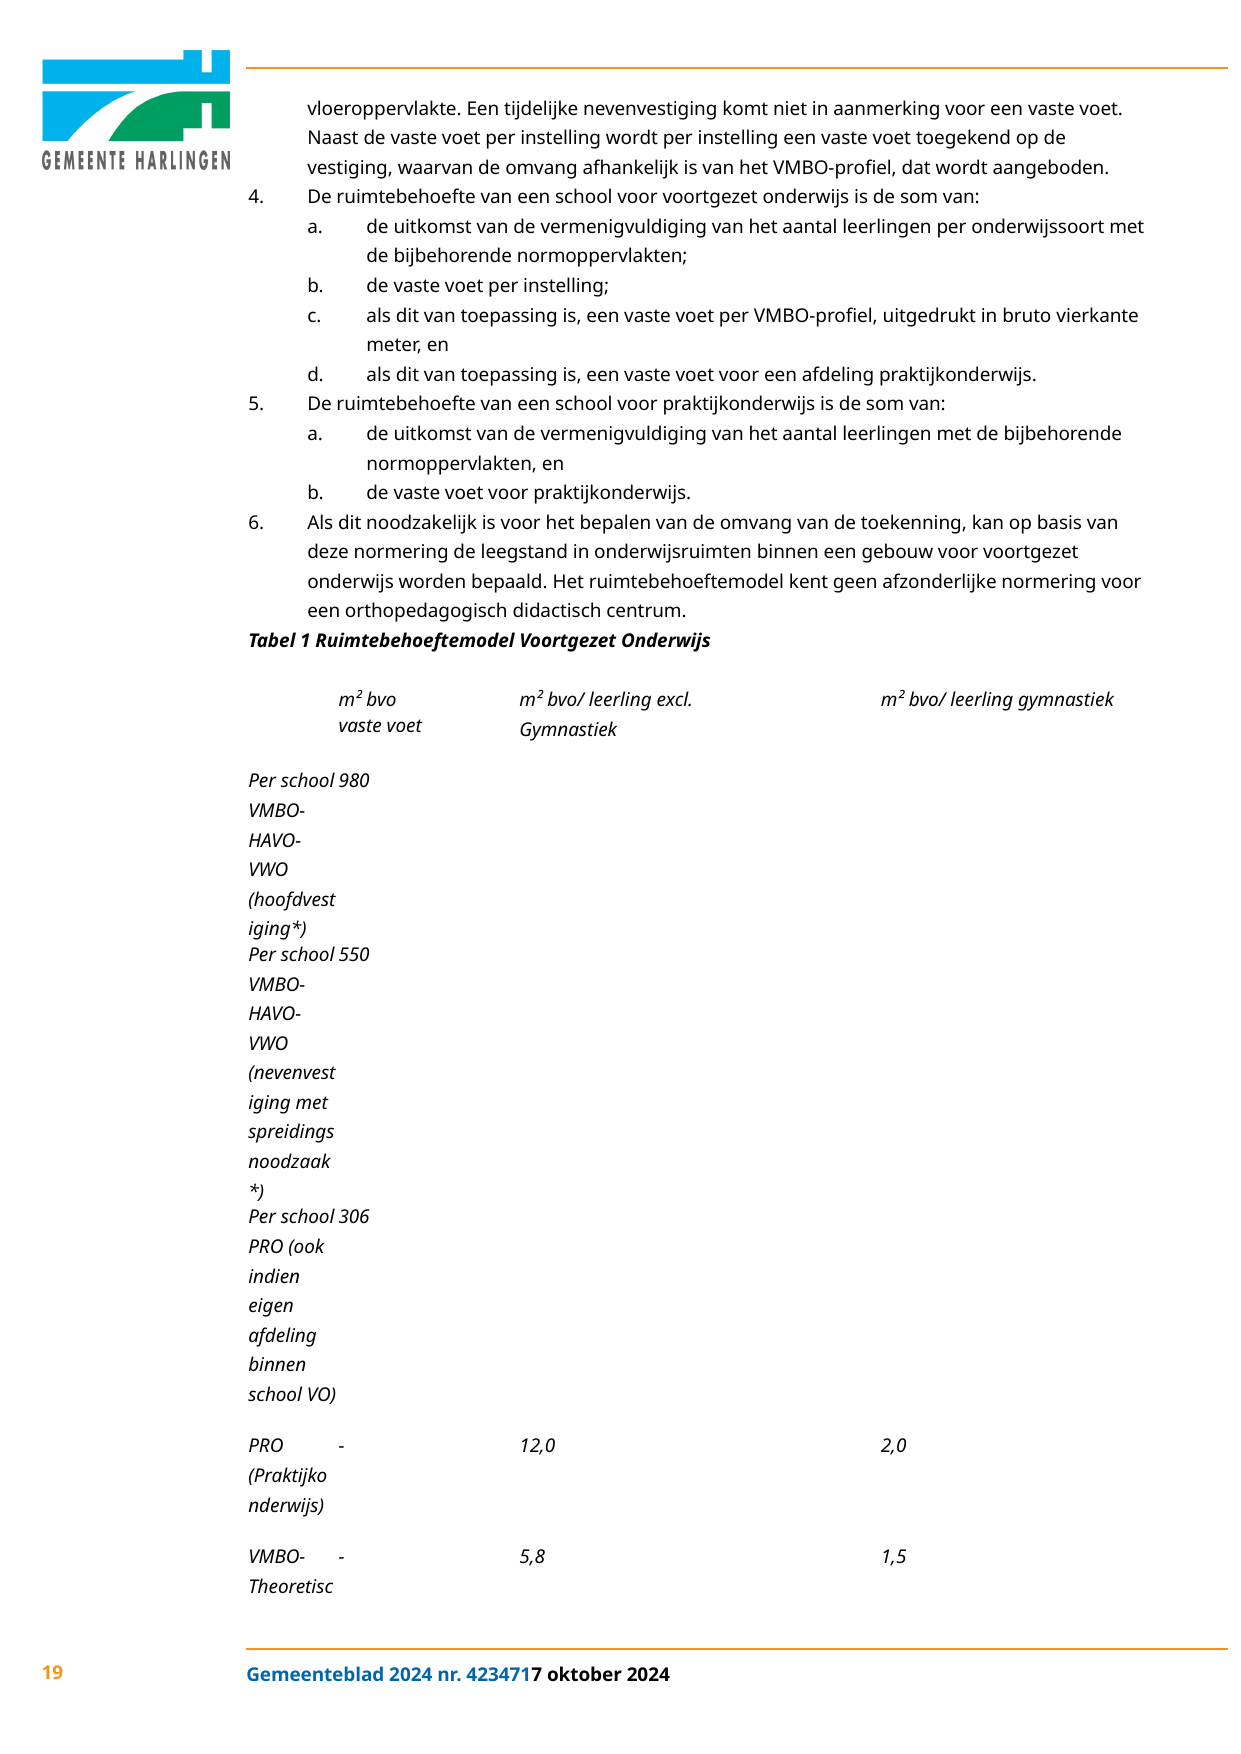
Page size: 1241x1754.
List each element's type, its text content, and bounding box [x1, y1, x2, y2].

table_cell [790, 768, 881, 941]
list Als dit noodzakelijk is voor het bepalen van de omvang van de toekenning, kan op basis van deze normering de leegstand in onderwijsruimten binnen een gebouw voor voortgezet onderwijs worden bepaald. Het ruimtebehoeftemodel kent geen afzonderlijke normering voor een orthopedagogisch didactisch centrum. [248, 509, 1152, 623]
table_cell - [338, 1433, 429, 1517]
table_header m² bvo [338, 687, 429, 712]
table_cell [429, 1204, 519, 1407]
table_cell vaste voet [338, 712, 429, 742]
table_cell [429, 1407, 519, 1433]
list de uitkomst van de vermenigvuldiging van het aantal leerlingen met de bijbehorende normoppervlakten, en [307, 420, 1152, 476]
table_cell [248, 1407, 338, 1433]
table_cell [248, 742, 338, 768]
table_cell [971, 742, 1061, 768]
table_cell VMBO- Theoretisc [248, 1543, 338, 1598]
table_cell [790, 1407, 881, 1433]
table_cell [519, 768, 609, 941]
list als dit van toepassing is, een vaste voet voor een afdeling praktijkonderwijs. [307, 361, 1152, 387]
table_cell [790, 1204, 881, 1407]
table_cell [790, 941, 881, 1204]
table_cell [790, 1543, 881, 1598]
table_cell [429, 742, 519, 768]
table_cell [429, 1433, 519, 1517]
text Tabel 1 Ruimtebehoeftemodel Voortgezet Onderwijs [248, 627, 1152, 653]
table_cell 12,0 [519, 1433, 790, 1517]
table_cell [248, 1518, 338, 1543]
table_cell [519, 742, 609, 768]
table_cell [519, 1407, 609, 1433]
table_header m² bvo/ leerling excl. Gymnastiek [519, 687, 790, 742]
table_cell [1061, 941, 1152, 1204]
table_cell Per school VMBO-HAVO-VWO (hoofdvestiging*) [248, 768, 338, 941]
table_cell [338, 1518, 429, 1543]
list als dit van toepassing is, een vaste voet per VMBO-profiel, uitgedrukt in bruto vierkante meter, en [307, 302, 1152, 357]
picture [41, 47, 231, 172]
table_cell [429, 768, 519, 941]
table_cell 5,8 [519, 1543, 790, 1598]
table_cell [881, 768, 971, 941]
table_cell [338, 742, 429, 768]
table_cell 980 [338, 768, 429, 941]
table_cell [790, 712, 881, 742]
list De ruimtebehoefte van een school voor praktijkonderwijs is de som van: [248, 391, 1152, 416]
table_cell [971, 1518, 1061, 1543]
list de vaste voet per instelling; [307, 272, 1152, 298]
table_cell [609, 742, 700, 768]
list de uitkomst van de vermenigvuldiging van het aantal leerlingen per onderwijssoort met de bijbehorende normoppervlakten; [307, 213, 1152, 268]
table_cell [881, 1204, 971, 1407]
table_cell [609, 941, 700, 1204]
table_header [248, 687, 338, 712]
table_cell [248, 712, 338, 742]
table_cell [429, 1518, 519, 1543]
table_cell [700, 941, 790, 1204]
table_cell [881, 1407, 971, 1433]
table_cell [881, 1518, 971, 1543]
table_cell [971, 768, 1061, 941]
table_cell [1061, 742, 1152, 768]
table_cell [338, 1407, 429, 1433]
table_cell [519, 1204, 609, 1407]
table_cell [429, 941, 519, 1204]
table_cell [519, 941, 609, 1204]
table_cell 1,5 [881, 1543, 1152, 1598]
table_cell [609, 1407, 700, 1433]
table_cell [429, 712, 519, 742]
table_cell [700, 768, 790, 941]
table_cell - [338, 1543, 429, 1598]
table_cell Per school PRO (ook indien eigen afdeling binnen school VO) [248, 1204, 338, 1407]
table_cell [1061, 768, 1152, 941]
list vloeroppervlakte. Een tijdelijke nevenvestiging komt niet in aanmerking voor een vaste voet. Naast de vaste voet per instelling wordt per instelling een vaste voet toegekend op de vestiging, waarvan de omvang afhankelijk is van het VMBO-profiel, dat wordt aangeboden. [248, 95, 1152, 180]
table_cell 306 [338, 1204, 429, 1407]
table_cell [971, 1204, 1061, 1407]
table_header [790, 687, 881, 712]
table_cell [1061, 1518, 1152, 1543]
table_cell [1061, 1204, 1152, 1407]
table_cell [881, 941, 971, 1204]
table_cell [519, 1518, 609, 1543]
table_cell [429, 1543, 519, 1598]
table_cell [790, 1433, 881, 1517]
list De ruimtebehoefte van een school voor voortgezet onderwijs is de som van: [248, 183, 1152, 209]
table_cell [700, 742, 790, 768]
table_cell [971, 1407, 1061, 1433]
table_cell 2,0 [881, 1433, 1152, 1517]
table_cell [700, 1407, 790, 1433]
table_cell [1061, 1407, 1152, 1433]
table_cell Per school VMBO-HAVO-VWO (nevenvestiging met spreidingsnoodzaak*) [248, 941, 338, 1204]
table_header m² bvo/ leerling gymnastiek [881, 687, 1152, 742]
table_cell [790, 1518, 881, 1543]
list de vaste voet voor praktijkonderwijs. [307, 479, 1152, 505]
table_cell [609, 1204, 700, 1407]
table_cell [700, 1204, 790, 1407]
table_cell [609, 768, 700, 941]
table_cell [971, 941, 1061, 1204]
table_cell PRO (Praktijkonderwijs) [248, 1433, 338, 1517]
table_cell [881, 742, 971, 768]
table_cell [700, 1518, 790, 1543]
table_header [429, 687, 519, 712]
table_cell [609, 1518, 700, 1543]
table_cell [790, 742, 881, 768]
table_cell 550 [338, 941, 429, 1204]
